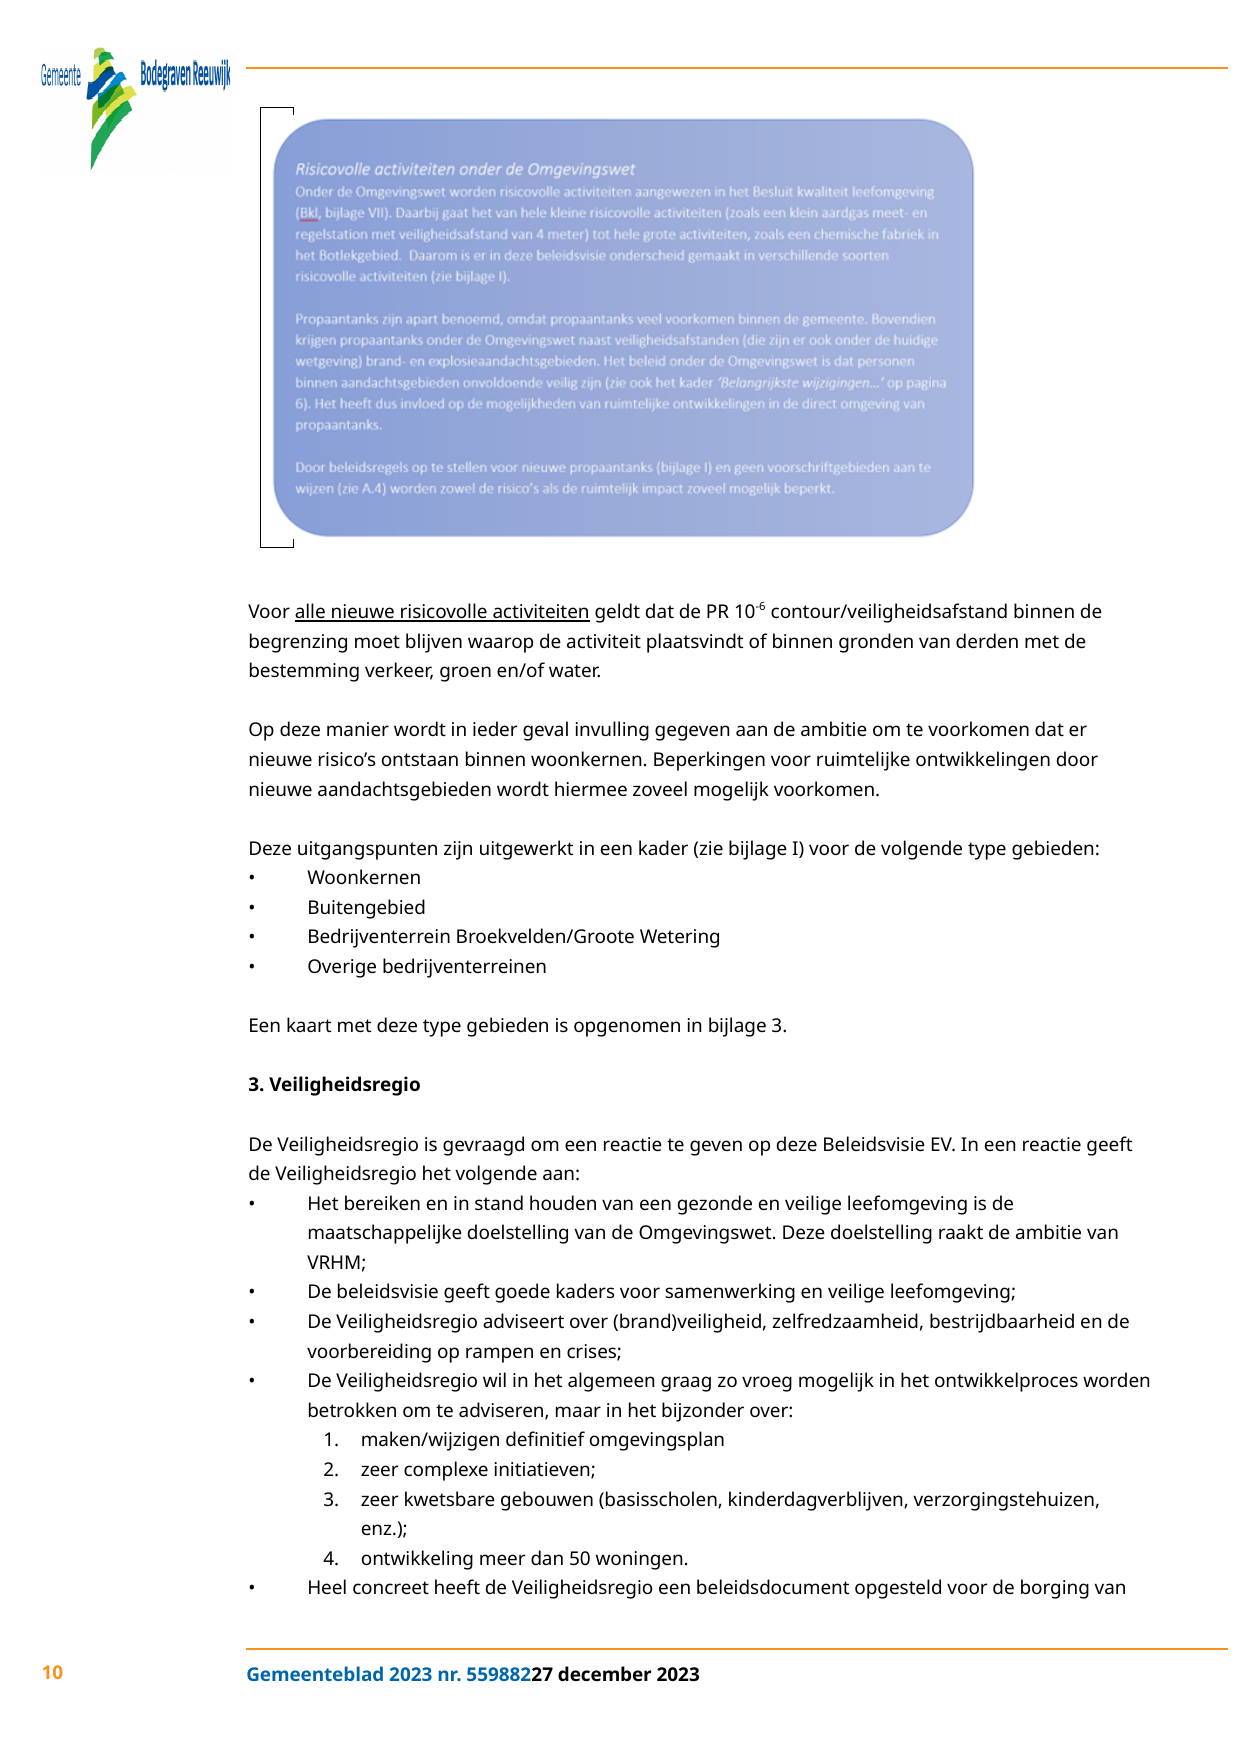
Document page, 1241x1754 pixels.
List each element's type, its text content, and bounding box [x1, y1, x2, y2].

list De Veiligheidsregio adviseert over (brand)veiligheid, zelfredzaamheid, bestrijdbaarheid en de voorbereiding op rampen en crises; [248, 1308, 1152, 1364]
list Overige bedrijventerreinen [248, 953, 1152, 979]
text 3. Veiligheidsregio [248, 1072, 1152, 1097]
list Het bereiken en in stand houden van een gezonde en veilige leefomgeving is de maatschappelijke doelstelling van de Omgevingswet. Deze doelstelling raakt de ambitie van VRHM; [248, 1190, 1152, 1275]
list ontwikkeling meer dan 50 woningen. [323, 1545, 1152, 1571]
text Deze uitgangspunten zijn uitgewerkt in een kader (zie bijlage I) voor de volgende type gebieden: [248, 835, 1152, 861]
text De Veiligheidsregio is gevraagd om een reactie te geven op deze Beleidsvisie EV. In een reactie geeft de Veiligheidsregio het volgende aan: [248, 1131, 1152, 1186]
text Voor alle nieuwe risicovolle activiteiten geldt dat de PR 10-6 contour/veiligheidsafstand binnen de begrenzing moet blijven waarop de activiteit plaatsvindt of binnen gronden van derden met de bestemming verkeer, groen en/of water. [248, 598, 1152, 683]
list zeer kwetsbare gebouwen (basisscholen, kinderdagverblijven, verzorgingstehuizen, enz.); [323, 1486, 1152, 1541]
list De beleidsvisie geeft goede kaders voor samenwerking en veilige leefomgeving; [248, 1279, 1152, 1304]
list Heel concreet heeft de Veiligheidsregio een beleidsdocument opgesteld voor de borging van [248, 1574, 1152, 1600]
text Op deze manier wordt in ieder geval invulling gegeven aan de ambitie om te voorkomen dat er nieuwe risico’s ontstaan binnen woonkernen. Beperkingen voor ruimtelijke ontwikkelingen door nieuwe aandachtsgebieden wordt hiermee zoveel mogelijk voorkomen. [248, 717, 1152, 802]
list zeer complexe initiatieven; [323, 1456, 1152, 1482]
picture [268, 115, 978, 539]
list De Veiligheidsregio wil in het algemeen graag zo vroeg mogelijk in het ontwikkelproces worden betrokken om te adviseren, maar in het bijzonder over: [248, 1367, 1152, 1423]
list Bedrijventerrein Broekvelden/Groote Wetering [248, 924, 1152, 949]
text Een kaart met deze type gebieden is opgenomen in bijlage 3. [248, 1012, 1152, 1038]
picture [41, 47, 231, 172]
list Woonkernen [248, 864, 1152, 890]
list maken/wijzigen definitief omgevingsplan [323, 1427, 1152, 1452]
list Buitengebied [248, 894, 1152, 920]
